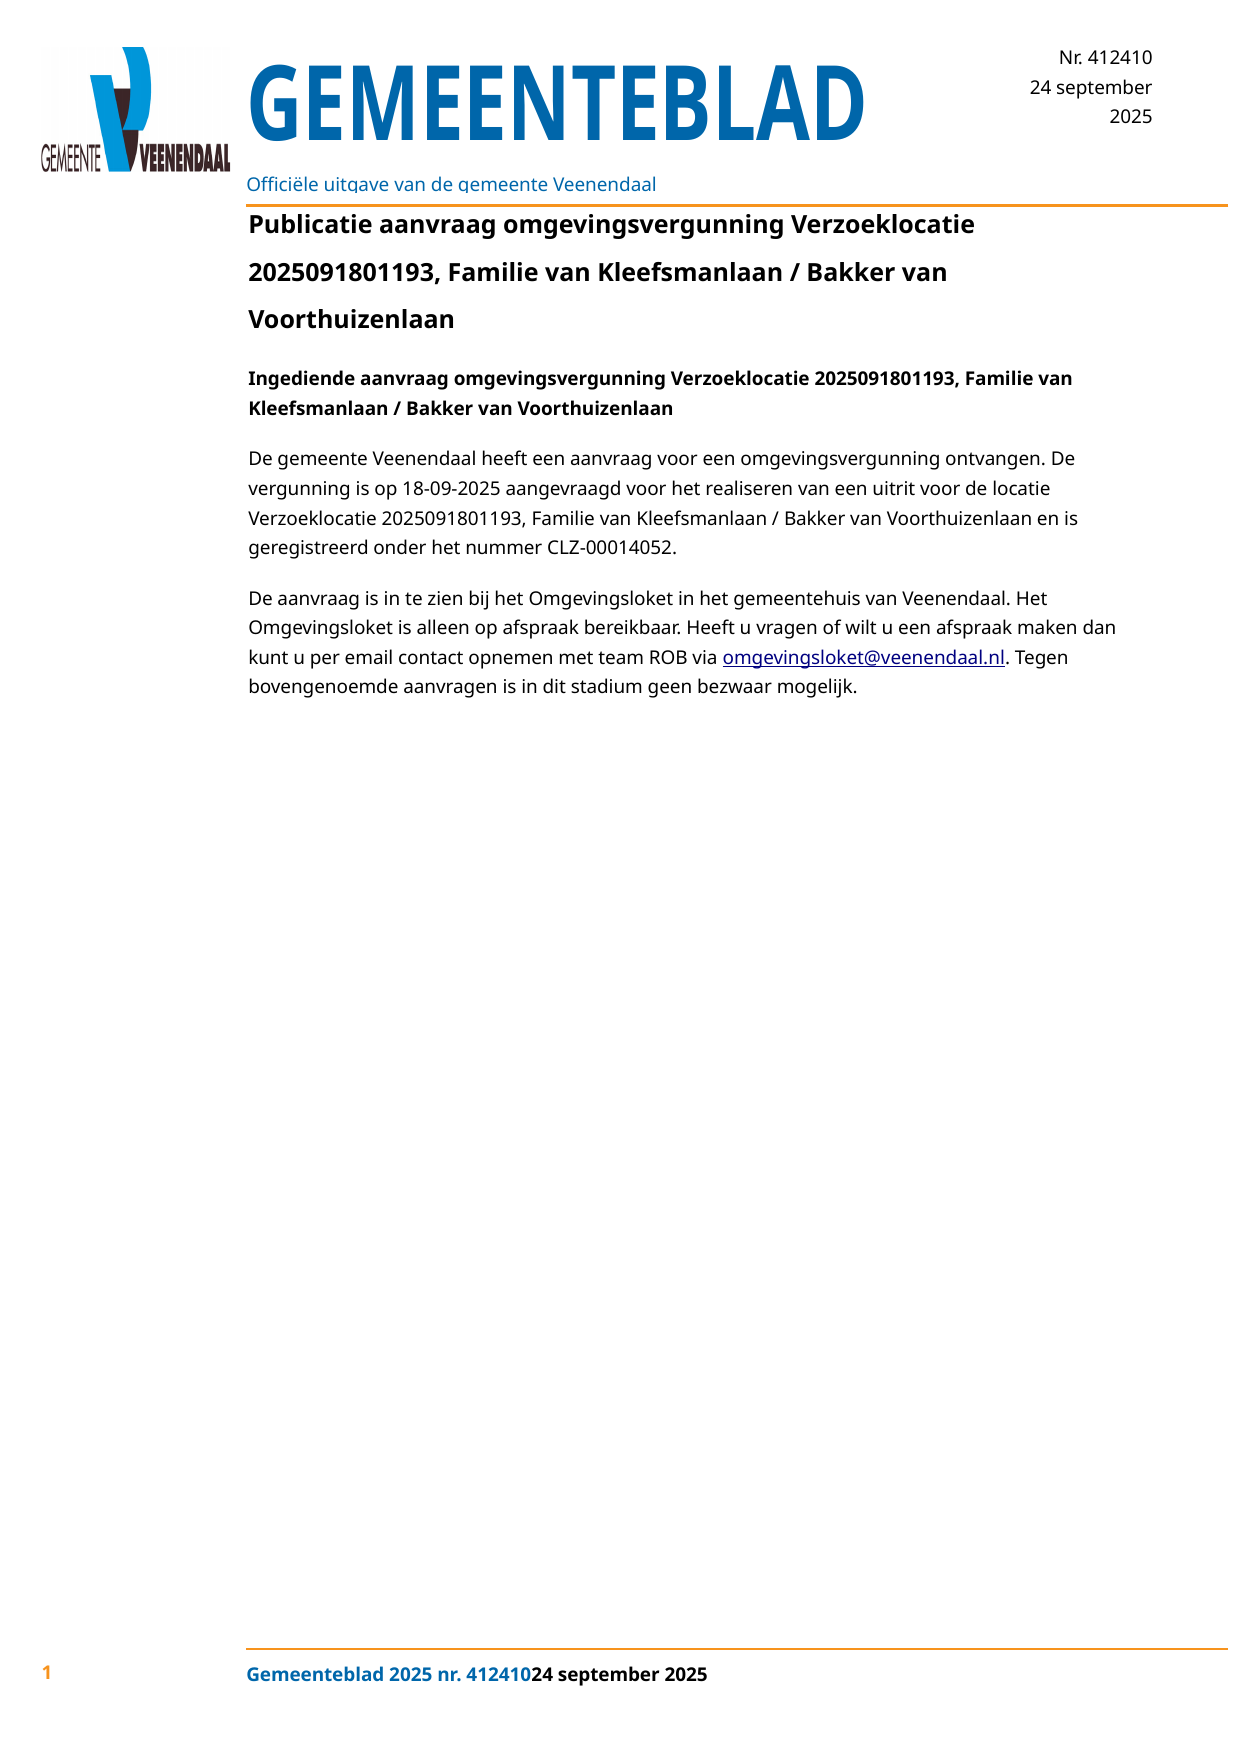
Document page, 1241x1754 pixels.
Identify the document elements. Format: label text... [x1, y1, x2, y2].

picture [123, 47, 231, 172]
text Publicatie aanvraag omgevingsvergunning Verzoeklocatie 2025091801193, Familie van Kleefsmanlaan / Bakker van Voorthuizenlaan [248, 207, 1152, 336]
text De gemeente Veenendaal heeft een aanvraag voor een omgevingsvergunning ontvangen. De vergunning is op 18-09-2025 aangevraagd voor het realiseren van een uitrit voor de locatie Verzoeklocatie 2025091801193, Familie van Kleefsmanlaan / Bakker van Voorthuizenlaan en is geregistreerd onder het nummer CLZ-00014052. [248, 446, 1152, 560]
picture [41, 47, 130, 172]
text Ingediende aanvraag omgevingsvergunning Verzoeklocatie 2025091801193, Familie van Kleefsmanlaan / Bakker van Voorthuizenlaan [248, 366, 1152, 421]
text De aanvraag is in te zien bij het Omgevingsloket in het gemeentehuis van Veenendaal. Het Omgevingsloket is alleen op afspraak bereikbaar. Heeft u vragen of wilt u een afspraak maken dan kunt u per email contact opnemen met team ROB via omgevingsloket@veenendaal.nl. Tegen bovengenoemde aanvragen is in dit stadium geen bezwaar mogelijk. [248, 585, 1152, 699]
